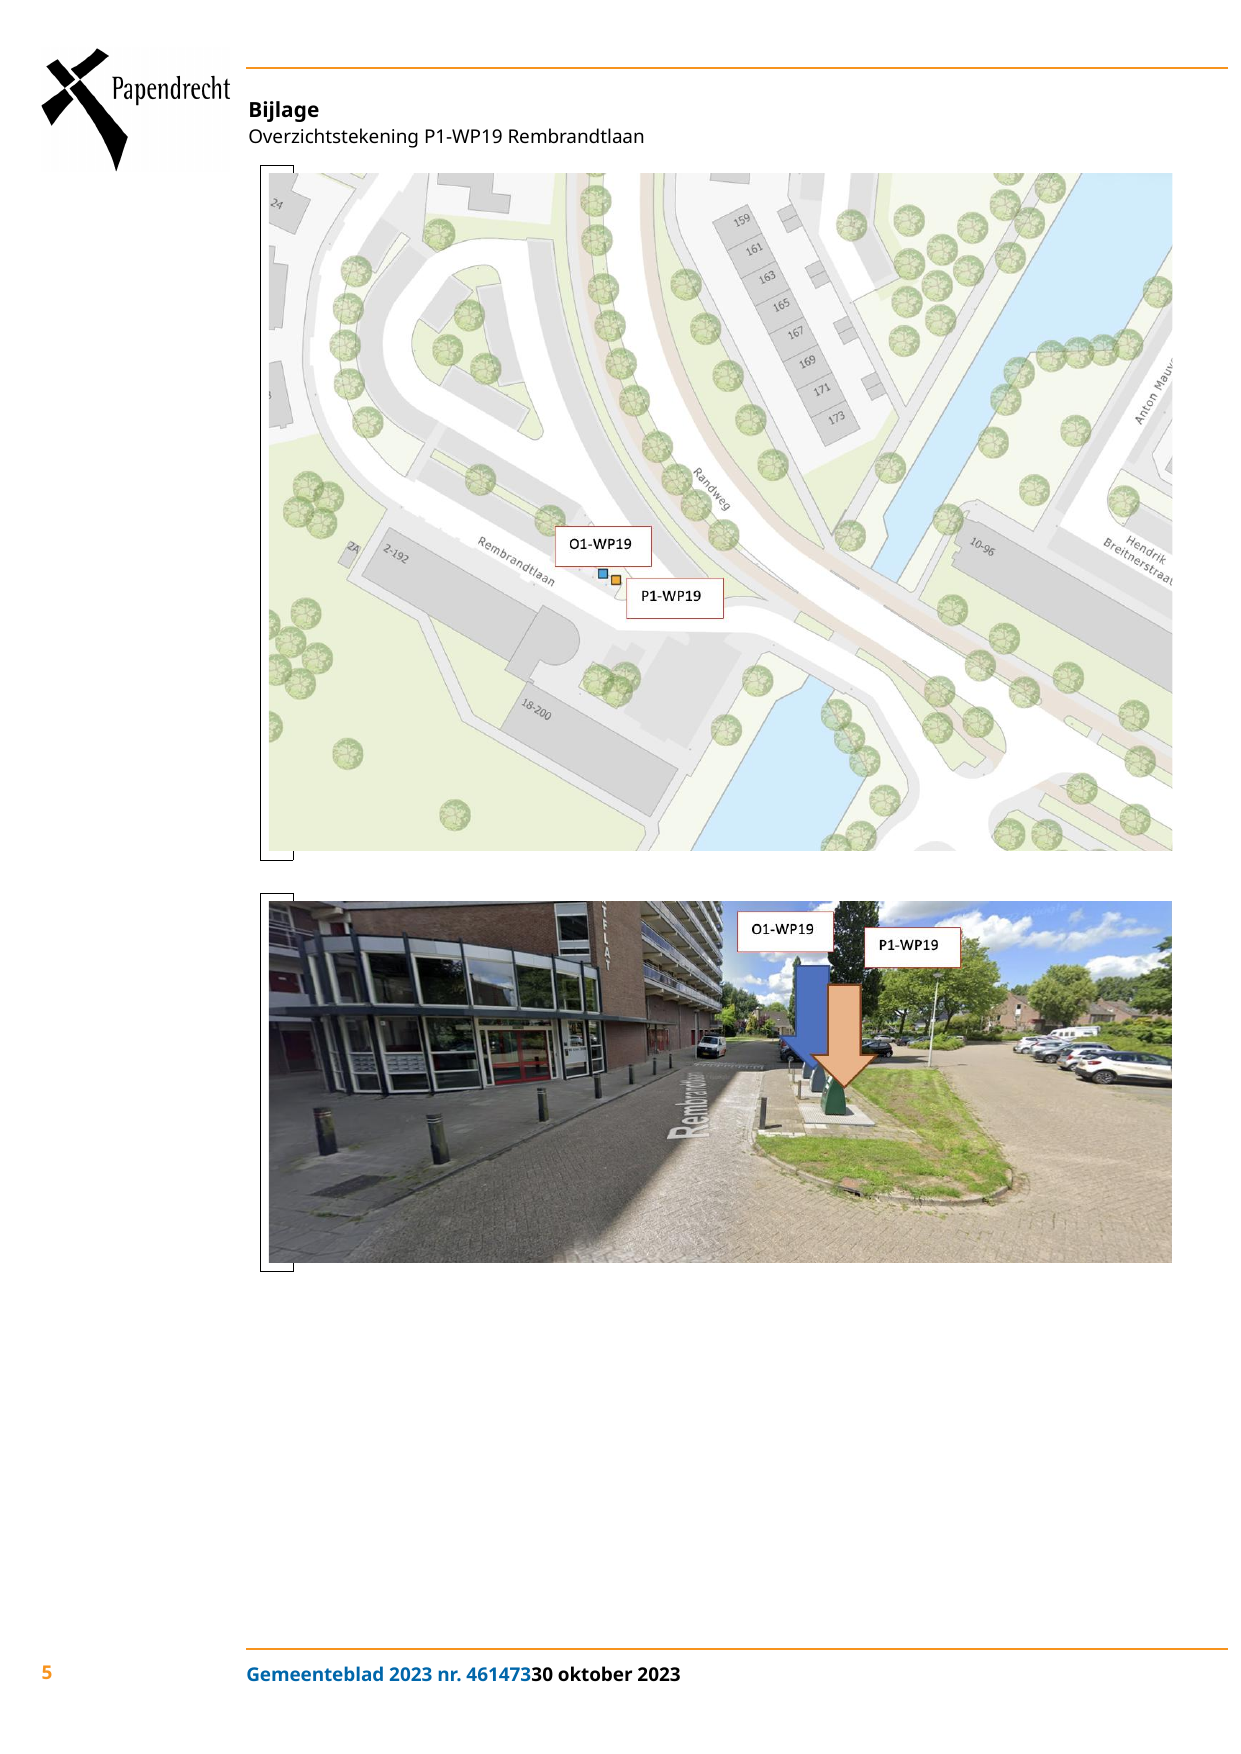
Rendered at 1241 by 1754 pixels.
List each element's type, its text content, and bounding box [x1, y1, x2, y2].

picture [41, 47, 231, 172]
picture [268, 901, 1173, 1263]
text Overzichtstekening P1-WP19 Rembrandtlaan [248, 123, 1152, 149]
picture [268, 173, 1173, 851]
text Bijlage [248, 95, 1152, 123]
